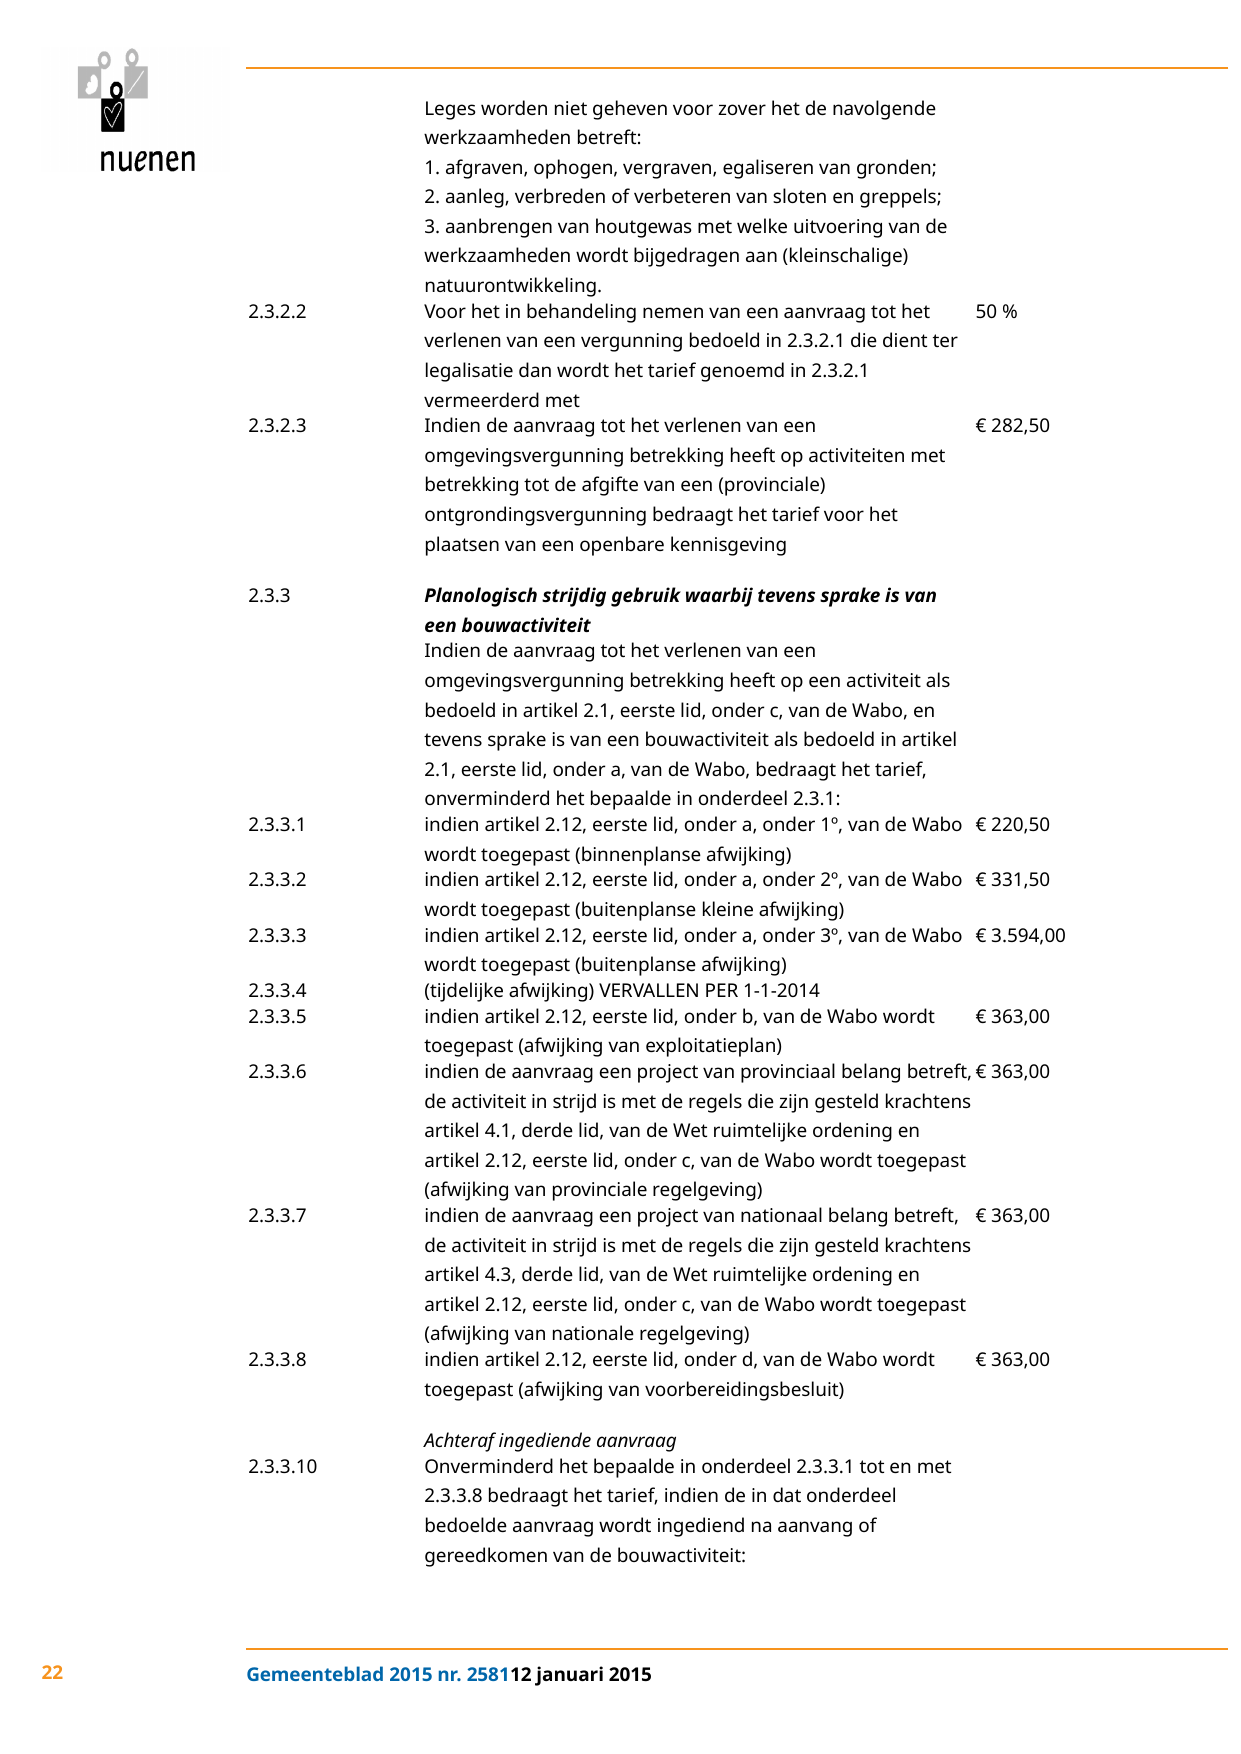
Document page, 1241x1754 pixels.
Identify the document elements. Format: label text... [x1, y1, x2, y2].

table_cell Leges worden niet geheven voor zover het de navolgende werkzaamheden betreft: 1. afgraven, ophogen, vergraven, egaliseren van gronden; 2. aanleg, verbreden of verbeteren van sloten en greppels; 3. aanbrengen van houtgewas met welke uitvoering van de werkzaamheden wordt bijgedragen aan (kleinschalige) natuurontwikkeling. [424, 95, 975, 298]
table_cell € 363,00 [975, 1058, 1152, 1202]
table_cell indien artikel 2.12, eerste lid, onder a, onder 2º, van de Wabo wordt toegepast (buitenplanse kleine afwijking) [424, 867, 975, 922]
table_cell 2.3.3.2 [248, 867, 424, 922]
table_cell [975, 638, 1152, 811]
table_cell indien artikel 2.12, eerste lid, onder d, van de Wabo wordt toegepast (afwijking van voorbereidingsbesluit) [424, 1346, 975, 1402]
table_cell [248, 1402, 424, 1427]
table_cell [424, 557, 975, 582]
table_cell 2.3.3 [248, 582, 424, 638]
table_cell € 331,50 [975, 867, 1152, 922]
table_cell € 363,00 [975, 1003, 1152, 1058]
table_cell [975, 557, 1152, 582]
table_cell 2.3.2.3 [248, 413, 424, 557]
picture [41, 47, 231, 172]
table_cell indien de aanvraag een project van provinciaal belang betreft, de activiteit in strijd is met de regels die zijn gesteld krachtens artikel 4.1, derde lid, van de Wet ruimtelijke ordening en artikel 2.12, eerste lid, onder c, van de Wabo wordt toegepast (afwijking van provinciale regelgeving) [424, 1058, 975, 1202]
table_cell Onverminderd het bepaalde in onderdeel 2.3.3.1 tot en met 2.3.3.8 bedraagt het tarief, indien de in dat onderdeel bedoelde aanvraag wordt ingediend na aanvang of gereedkomen van de bouwactiviteit: [424, 1453, 975, 1568]
table_cell indien de aanvraag een project van nationaal belang betreft, de activiteit in strijd is met de regels die zijn gesteld krachtens artikel 4.3, derde lid, van de Wet ruimtelijke ordening en artikel 2.12, eerste lid, onder c, van de Wabo wordt toegepast (afwijking van nationale regelgeving) [424, 1202, 975, 1346]
table_cell 50 % [975, 298, 1152, 412]
table_cell € 282,50 [975, 413, 1152, 557]
table_cell Voor het in behandeling nemen van een aanvraag tot het verlenen van een vergunning bedoeld in 2.3.2.1 die dient ter legalisatie dan wordt het tarief genoemd in 2.3.2.1 vermeerderd met [424, 298, 975, 412]
table_cell 2.3.3.7 [248, 1202, 424, 1346]
table_cell Achteraf ingediende aanvraag [424, 1428, 975, 1453]
table_cell € 220,50 [975, 811, 1152, 867]
table_cell [975, 1453, 1152, 1568]
table_cell [975, 1402, 1152, 1427]
table_cell 2.3.3.4 [248, 977, 424, 1003]
table_cell 2.3.3.1 [248, 811, 424, 867]
table_cell [975, 582, 1152, 638]
table_cell (tijdelijke afwijking) VERVALLEN PER 1-1-2014 [424, 977, 975, 1003]
table_cell Indien de aanvraag tot het verlenen van een omgevingsvergunning betrekking heeft op een activiteit als bedoeld in artikel 2.1, eerste lid, onder c, van de Wabo, en tevens sprake is van een bouwactiviteit als bedoeld in artikel 2.1, eerste lid, onder a, van de Wabo, bedraagt het tarief, onverminderd het bepaalde in onderdeel 2.3.1: [424, 638, 975, 811]
table_cell 2.3.2.2 [248, 298, 424, 412]
table_cell indien artikel 2.12, eerste lid, onder a, onder 1º, van de Wabo wordt toegepast (binnenplanse afwijking) [424, 811, 975, 867]
table_cell 2.3.3.5 [248, 1003, 424, 1058]
table_cell 2.3.3.8 [248, 1346, 424, 1402]
table_cell € 3.594,00 [975, 922, 1152, 977]
table_cell Indien de aanvraag tot het verlenen van een omgevingsvergunning betrekking heeft op activiteiten met betrekking tot de afgifte van een (provinciale) ontgrondingsvergunning bedraagt het tarief voor het plaatsen van een openbare kennisgeving [424, 413, 975, 557]
table_cell [248, 95, 424, 298]
table_cell indien artikel 2.12, eerste lid, onder a, onder 3º, van de Wabo wordt toegepast (buitenplanse afwijking) [424, 922, 975, 977]
table_cell 2.3.3.3 [248, 922, 424, 977]
table_cell [975, 95, 1152, 298]
table_cell € 363,00 [975, 1346, 1152, 1402]
table_cell Planologisch strijdig gebruik waarbij tevens sprake is van een bouwactiviteit [424, 582, 975, 638]
table_cell € 363,00 [975, 1202, 1152, 1346]
table_cell indien artikel 2.12, eerste lid, onder b, van de Wabo wordt toegepast (afwijking van exploitatieplan) [424, 1003, 975, 1058]
table_cell [975, 1428, 1152, 1453]
table_cell [248, 638, 424, 811]
table_cell 2.3.3.6 [248, 1058, 424, 1202]
table_cell [975, 977, 1152, 1003]
table_cell [248, 1428, 424, 1453]
table_cell [248, 557, 424, 582]
table_cell [424, 1402, 975, 1427]
table_cell 2.3.3.10 [248, 1453, 424, 1568]
